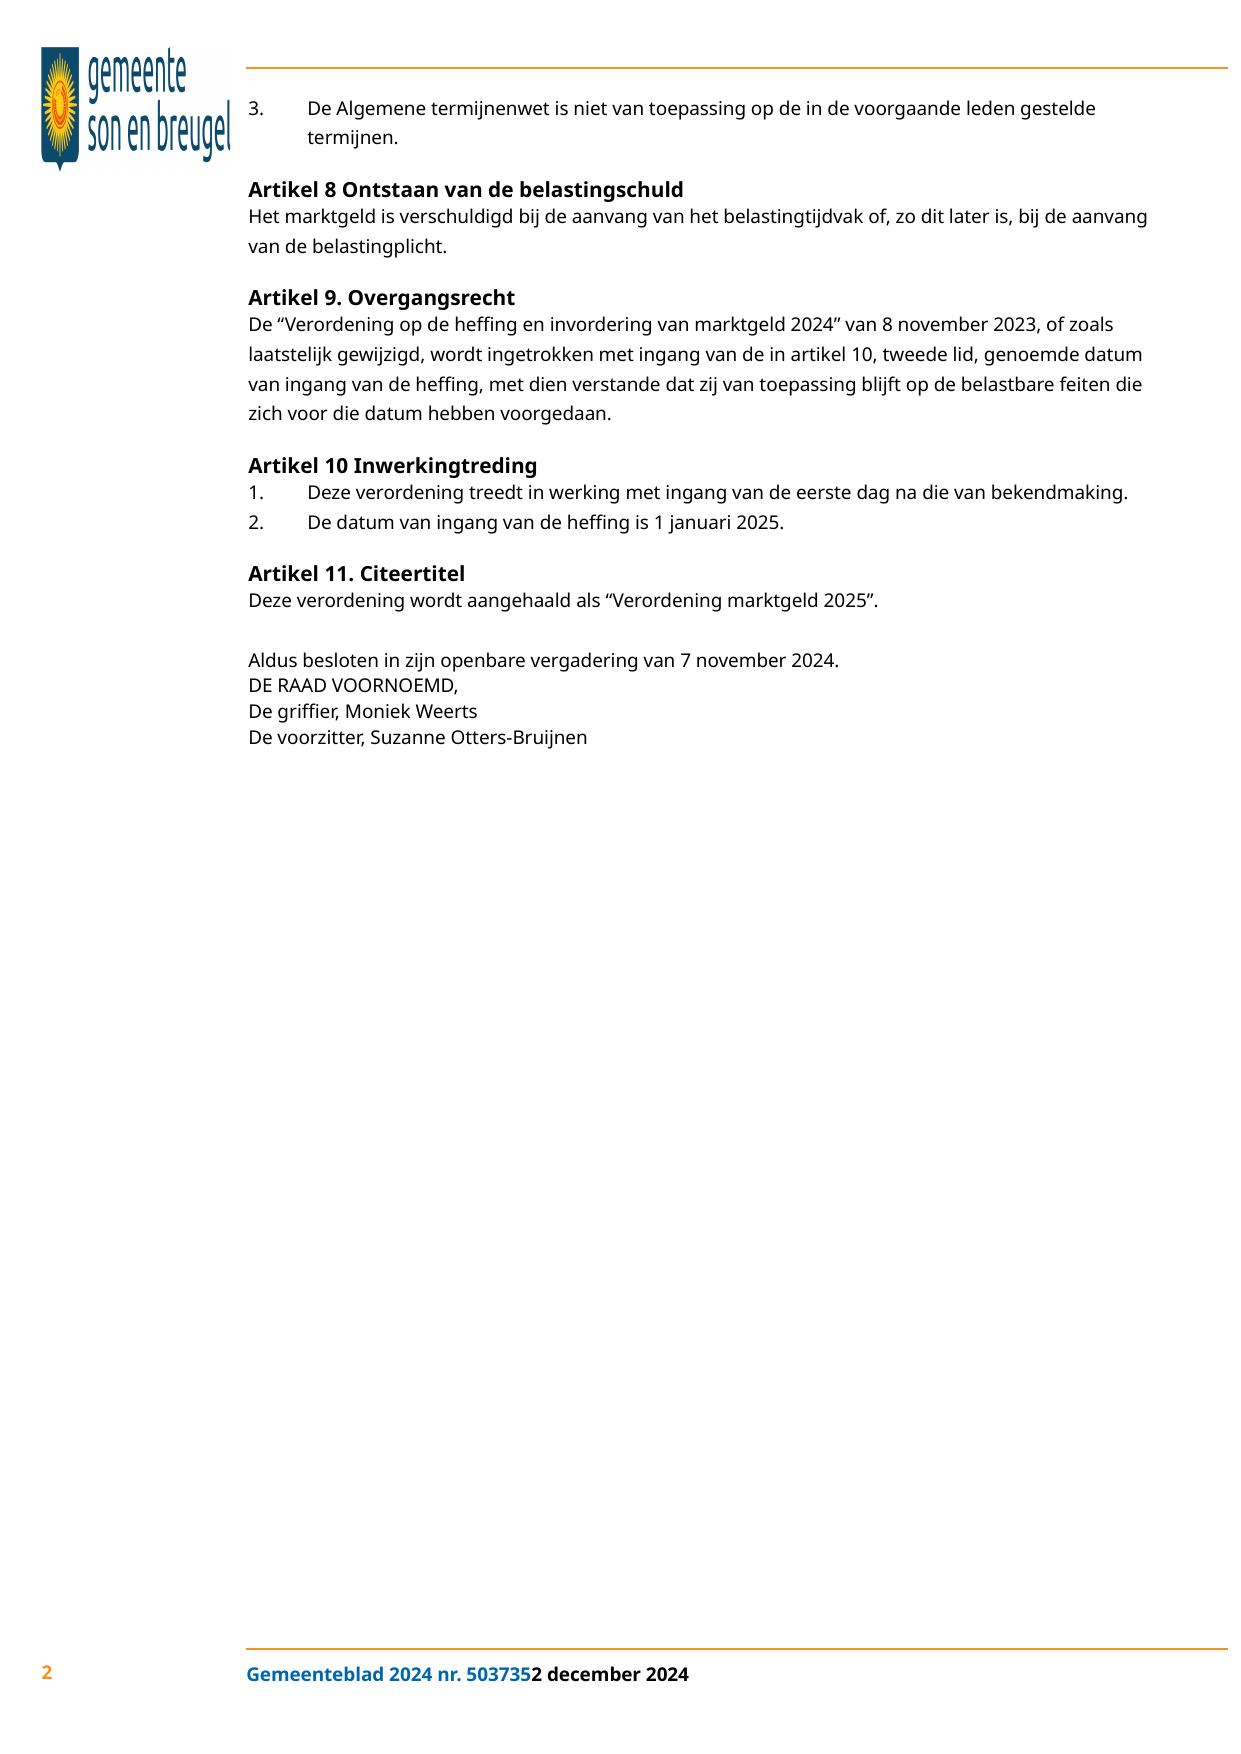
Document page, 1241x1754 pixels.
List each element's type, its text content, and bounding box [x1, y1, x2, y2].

list Deze verordening treedt in werking met ingang van de eerste dag na die van bekendmaking. [248, 479, 1152, 505]
text De voorzitter, Suzanne Otters-Bruijnen [248, 724, 1152, 750]
text Artikel 9. Overgangsrecht [248, 283, 1152, 312]
text Deze verordening wordt aangehaald als “Verordening marktgeld 2025”. [248, 588, 1152, 613]
text Artikel 10 Inwerkingtreding [248, 451, 1152, 479]
text De griffier, Moniek Weerts [248, 698, 1152, 724]
text DE RAAD VOORNOEMD, [248, 673, 1152, 698]
picture [41, 47, 231, 172]
list De datum van ingang van de heffing is 1 januari 2025. [248, 509, 1152, 534]
list De Algemene termijnenwet is niet van toepassing op de in de voorgaande leden gestelde termijnen. [248, 95, 1152, 150]
text Artikel 8 Ontstaan van de belastingschuld [248, 175, 1152, 203]
text Het marktgeld is verschuldigd bij de aanvang van het belastingtijdvak of, zo dit later is, bij de aanvang van de belastingplicht. [248, 203, 1152, 258]
text Artikel 11. Citeertitel [248, 559, 1152, 588]
text De “Verordening op de heffing en invordering van marktgeld 2024” van 8 november 2023, of zoals laatstelijk gewijzigd, wordt ingetrokken met ingang van de in artikel 10, tweede lid, genoemde datum van ingang van de heffing, met dien verstande dat zij van toepassing blijft op de belastbare feiten die zich voor die datum hebben voorgedaan. [248, 312, 1152, 426]
text Aldus besloten in zijn openbare vergadering van 7 november 2024. [248, 647, 1152, 673]
